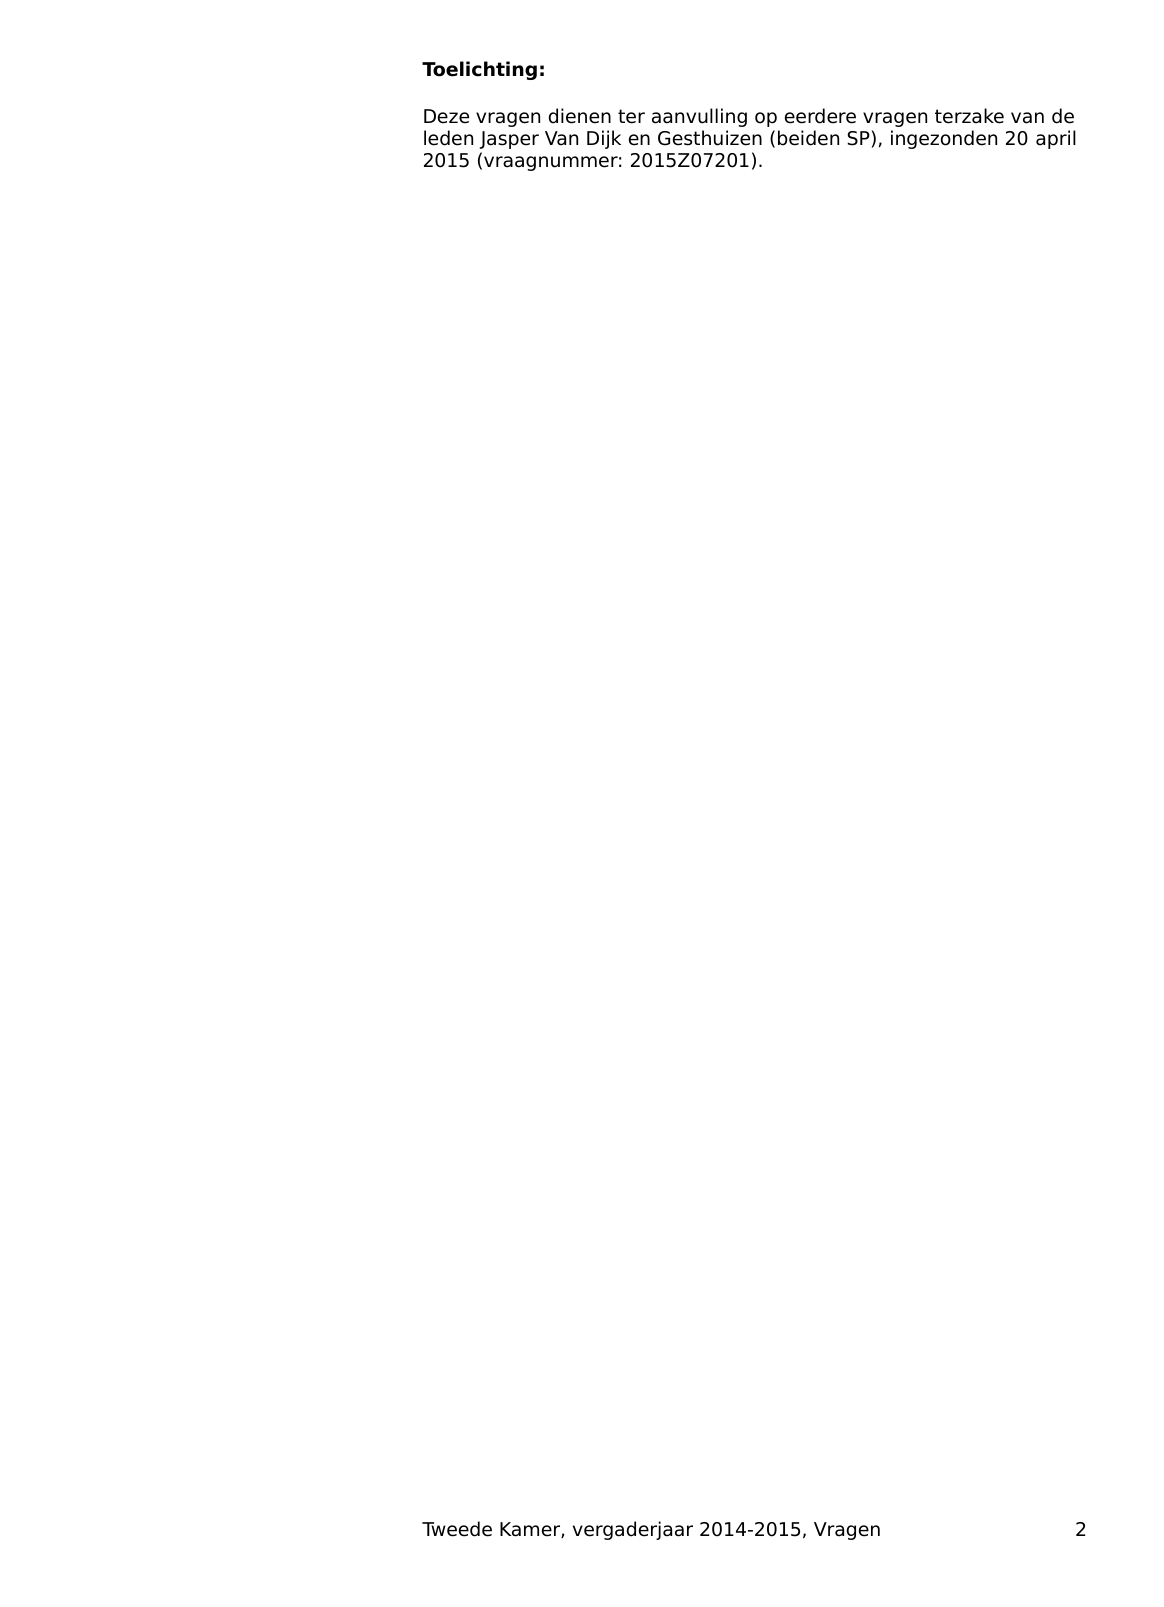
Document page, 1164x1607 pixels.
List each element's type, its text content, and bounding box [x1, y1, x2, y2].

subtitle Toelichting: [422, 59, 1087, 81]
text Deze vragen dienen ter aanvulling op eerdere vragen terzake van de leden Jasper Van Dijk en Gesthuizen (beiden SP), ingezonden 20 april 2015 (vraagnummer: 2015Z07201). [422, 106, 1087, 172]
